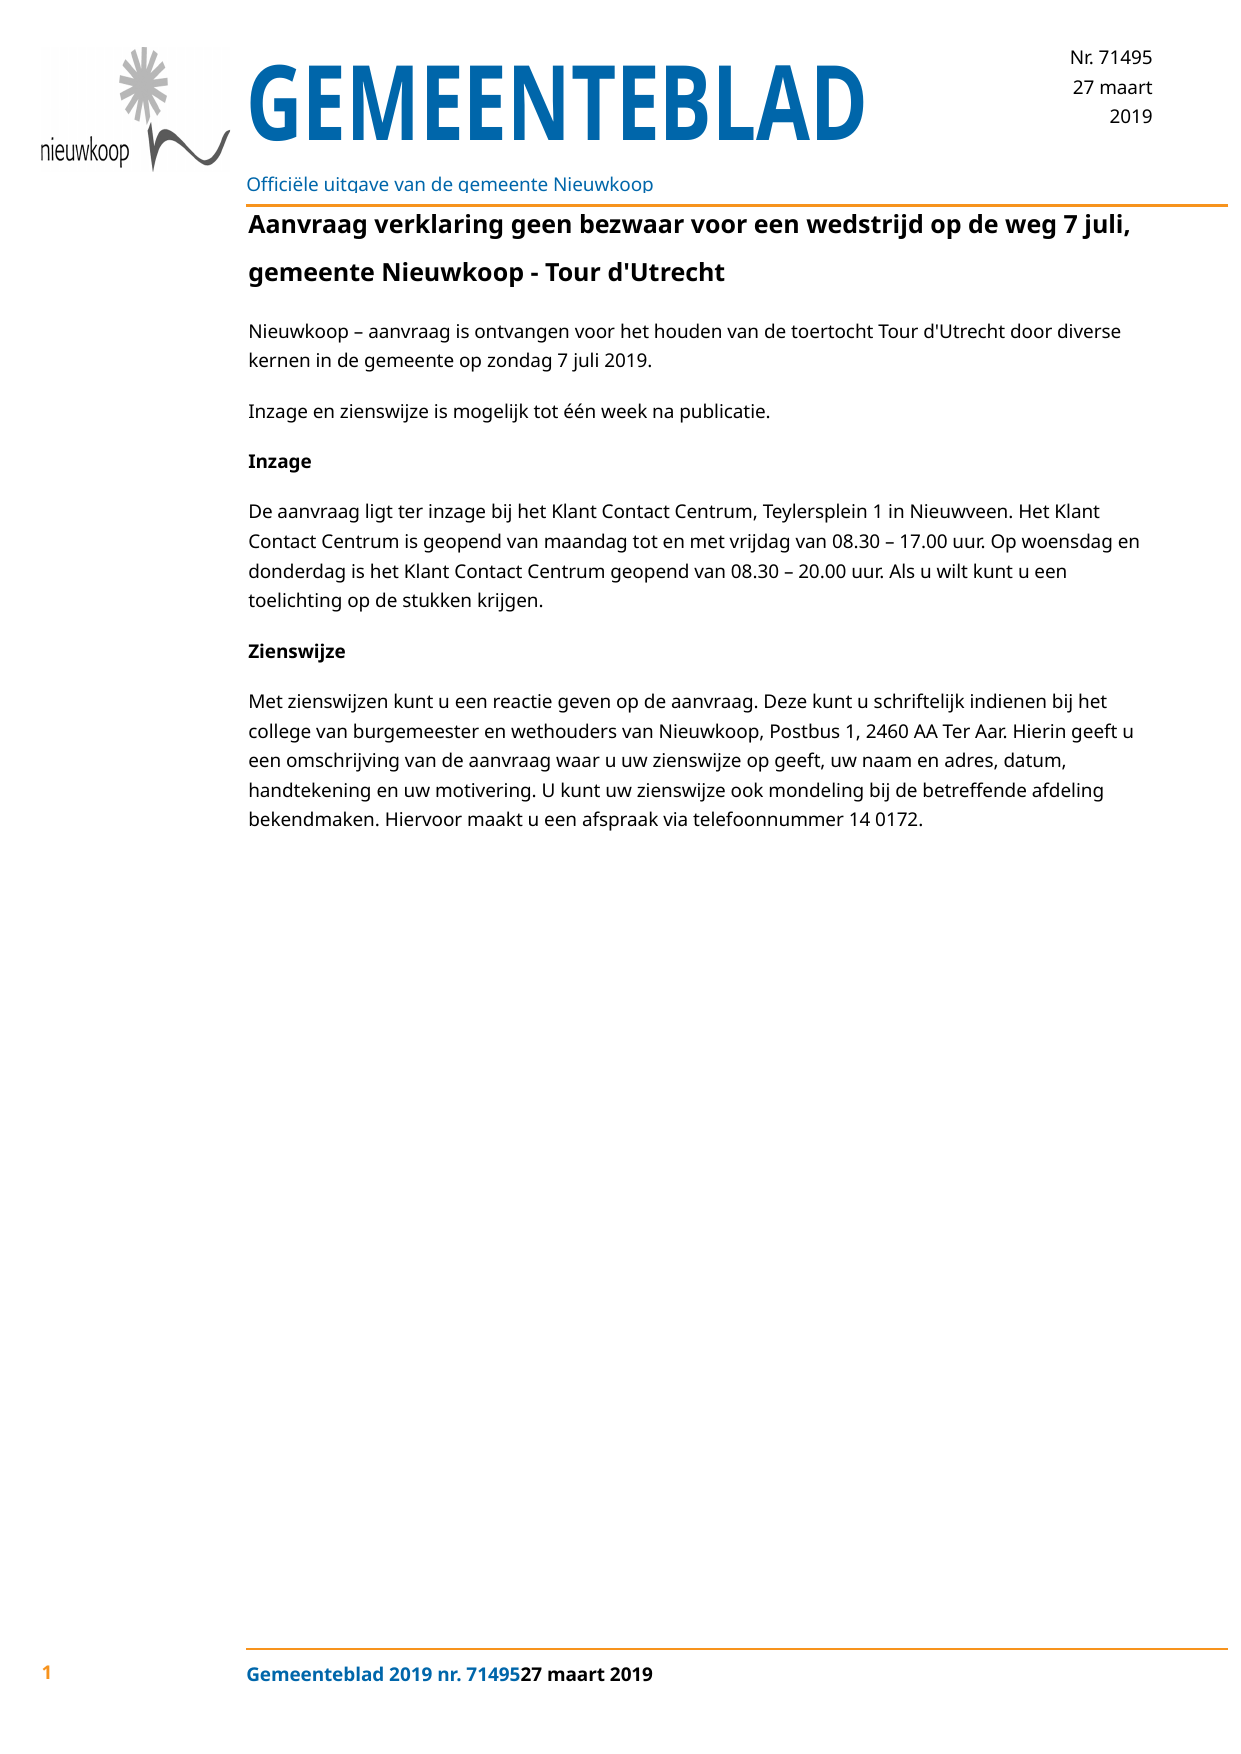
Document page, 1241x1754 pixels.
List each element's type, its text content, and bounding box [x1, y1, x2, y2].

picture [41, 47, 231, 172]
text Nieuwkoop – aanvraag is ontvangen voor het houden van de toertocht Tour d'Utrecht door diverse kernen in de gemeente op zondag 7 juli 2019. [248, 318, 1152, 373]
text Met zienswijzen kunt u een reactie geven op de aanvraag. Deze kunt u schriftelijk indienen bij het college van burgemeester en wethouders van Nieuwkoop, Postbus 1, 2460 AA Ter Aar. Hierin geeft u een omschrijving van de aanvraag waar u uw zienswijze op geeft, uw naam en adres, datum, handtekening en uw motivering. U kunt uw zienswijze ook mondeling bij de betreffende afdeling bekendmaken. Hiervoor maakt u een afspraak via telefoonnummer 14 0172. [248, 688, 1152, 832]
text Inzage [248, 448, 1152, 474]
text De aanvraag ligt ter inzage bij het Klant Contact Centrum, Teylersplein 1 in Nieuwveen. Het Klant Contact Centrum is geopend van maandag tot en met vrijdag van 08.30 – 17.00 uur. Op woensdag en donderdag is het Klant Contact Centrum geopend van 08.30 – 20.00 uur. Als u wilt kunt u een toelichting op de stukken krijgen. [248, 499, 1152, 613]
text Aanvraag verklaring geen bezwaar voor een wedstrijd op de weg 7 juli, gemeente Nieuwkoop - Tour d'Utrecht [248, 207, 1152, 288]
text Zienswijze [248, 638, 1152, 664]
text Inzage en zienswijze is mogelijk tot één week na publicatie. [248, 398, 1152, 424]
